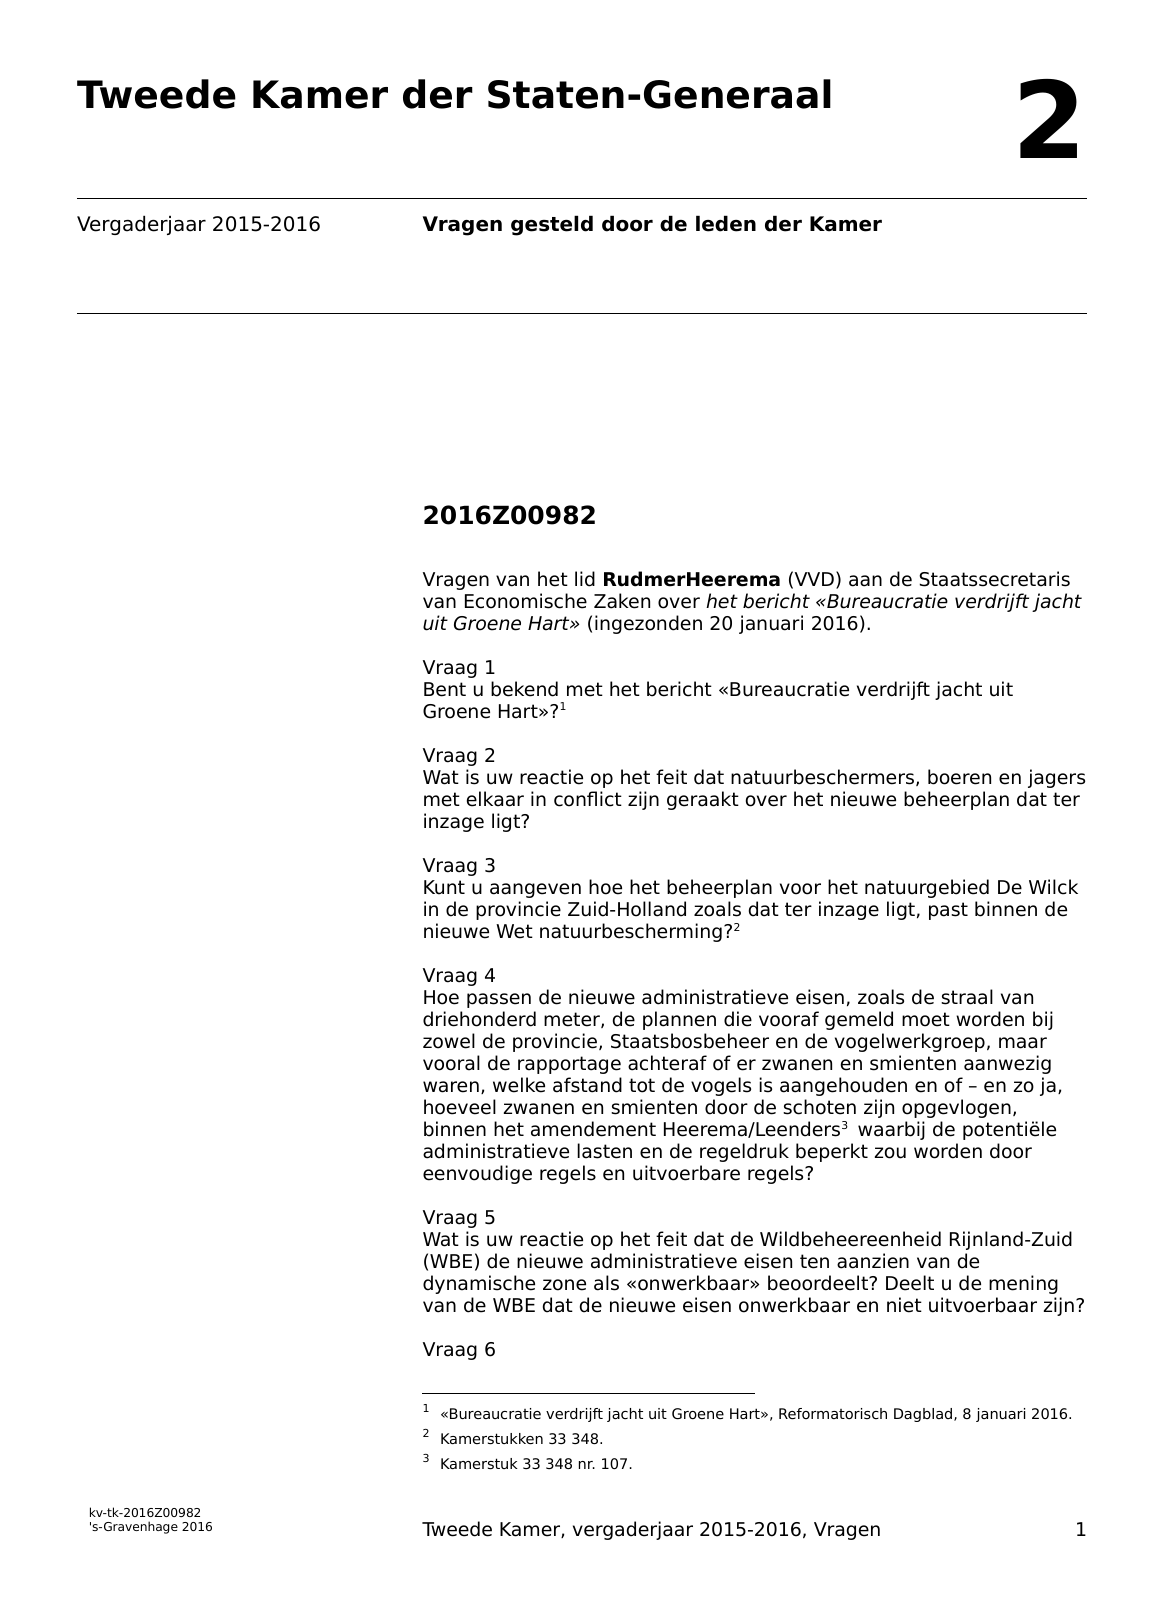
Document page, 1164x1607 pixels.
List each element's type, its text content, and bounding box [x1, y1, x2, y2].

text 2016Z00982 [422, 501, 1087, 531]
text Wat is uw reactie op het feit dat de Wildbeheereenheid Rijnland-Zuid (WBE) de nieuwe administratieve eisen ten aanzien van de dynamische zone als «onwerkbaar» beoordeelt? Deelt u de mening van de WBE dat de nieuwe eisen onwerkbaar en niet uitvoerbaar zijn? [422, 1229, 1087, 1317]
table_cell Vergaderjaar 2015-2016 [77, 199, 422, 313]
text Kamerstukken 33 348. [422, 1427, 1087, 1449]
text Kamerstuk 33 348 nr. 107. [422, 1452, 1087, 1474]
text Vraag 6 [422, 1339, 1087, 1361]
text kv-tk-2016Z00982 [88, 1506, 323, 1520]
table_header Tweede Kamer der Staten-Generaal [77, 59, 886, 198]
text Vraag 4 [422, 965, 1087, 987]
text Hoe passen de nieuwe administratieve eisen, zoals de straal van driehonderd meter, de plannen die vooraf gemeld moet worden bij zowel de provincie, Staatsbosbeheer en de vogelwerkgroep, maar vooral de rapportage achteraf of er zwanen en smienten aanwezig waren, welke afstand tot de vogels is aangehouden en of – en zo ja, hoeveel zwanen en smienten door de schoten zijn opgevlogen, binnen het amendement Heerema/Leenders waarbij de potentiële administratieve lasten en de regeldruk beperkt zou worden door eenvoudige regels en uitvoerbare regels? [422, 987, 1087, 1185]
text Vraag 2 [422, 745, 1087, 767]
text «Bureaucratie verdrijft jacht uit Groene Hart», Reformatorisch Dagblad, 8 januari 2016. [422, 1402, 1087, 1424]
table_header 2 [886, 59, 1087, 198]
text Kunt u aangeven hoe het beheerplan voor het natuurgebied De Wilck in de provincie Zuid-Holland zoals dat ter inzage ligt, past binnen de nieuwe Wet natuurbescherming? [422, 877, 1087, 943]
text 's-Gravenhage 2016 [88, 1520, 323, 1534]
text Vragen van het lid RudmerHeerema (VVD) aan de Staatssecretaris van Economische Zaken over het bericht «Bureaucratie verdrijft jacht uit Groene Hart» (ingezonden 20 januari 2016). [422, 569, 1087, 635]
text Vraag 1 [422, 657, 1087, 679]
text Wat is uw reactie op het feit dat natuurbeschermers, boeren en jagers met elkaar in conflict zijn geraakt over het nieuwe beheerplan dat ter inzage ligt? [422, 767, 1087, 833]
text Vraag 3 [422, 855, 1087, 877]
table_cell Vragen gesteld door de leden der Kamer [422, 199, 1087, 313]
text Vraag 5 [422, 1207, 1087, 1229]
text Bent u bekend met het bericht «Bureaucratie verdrijft jacht uit Groene Hart»? [422, 679, 1087, 723]
